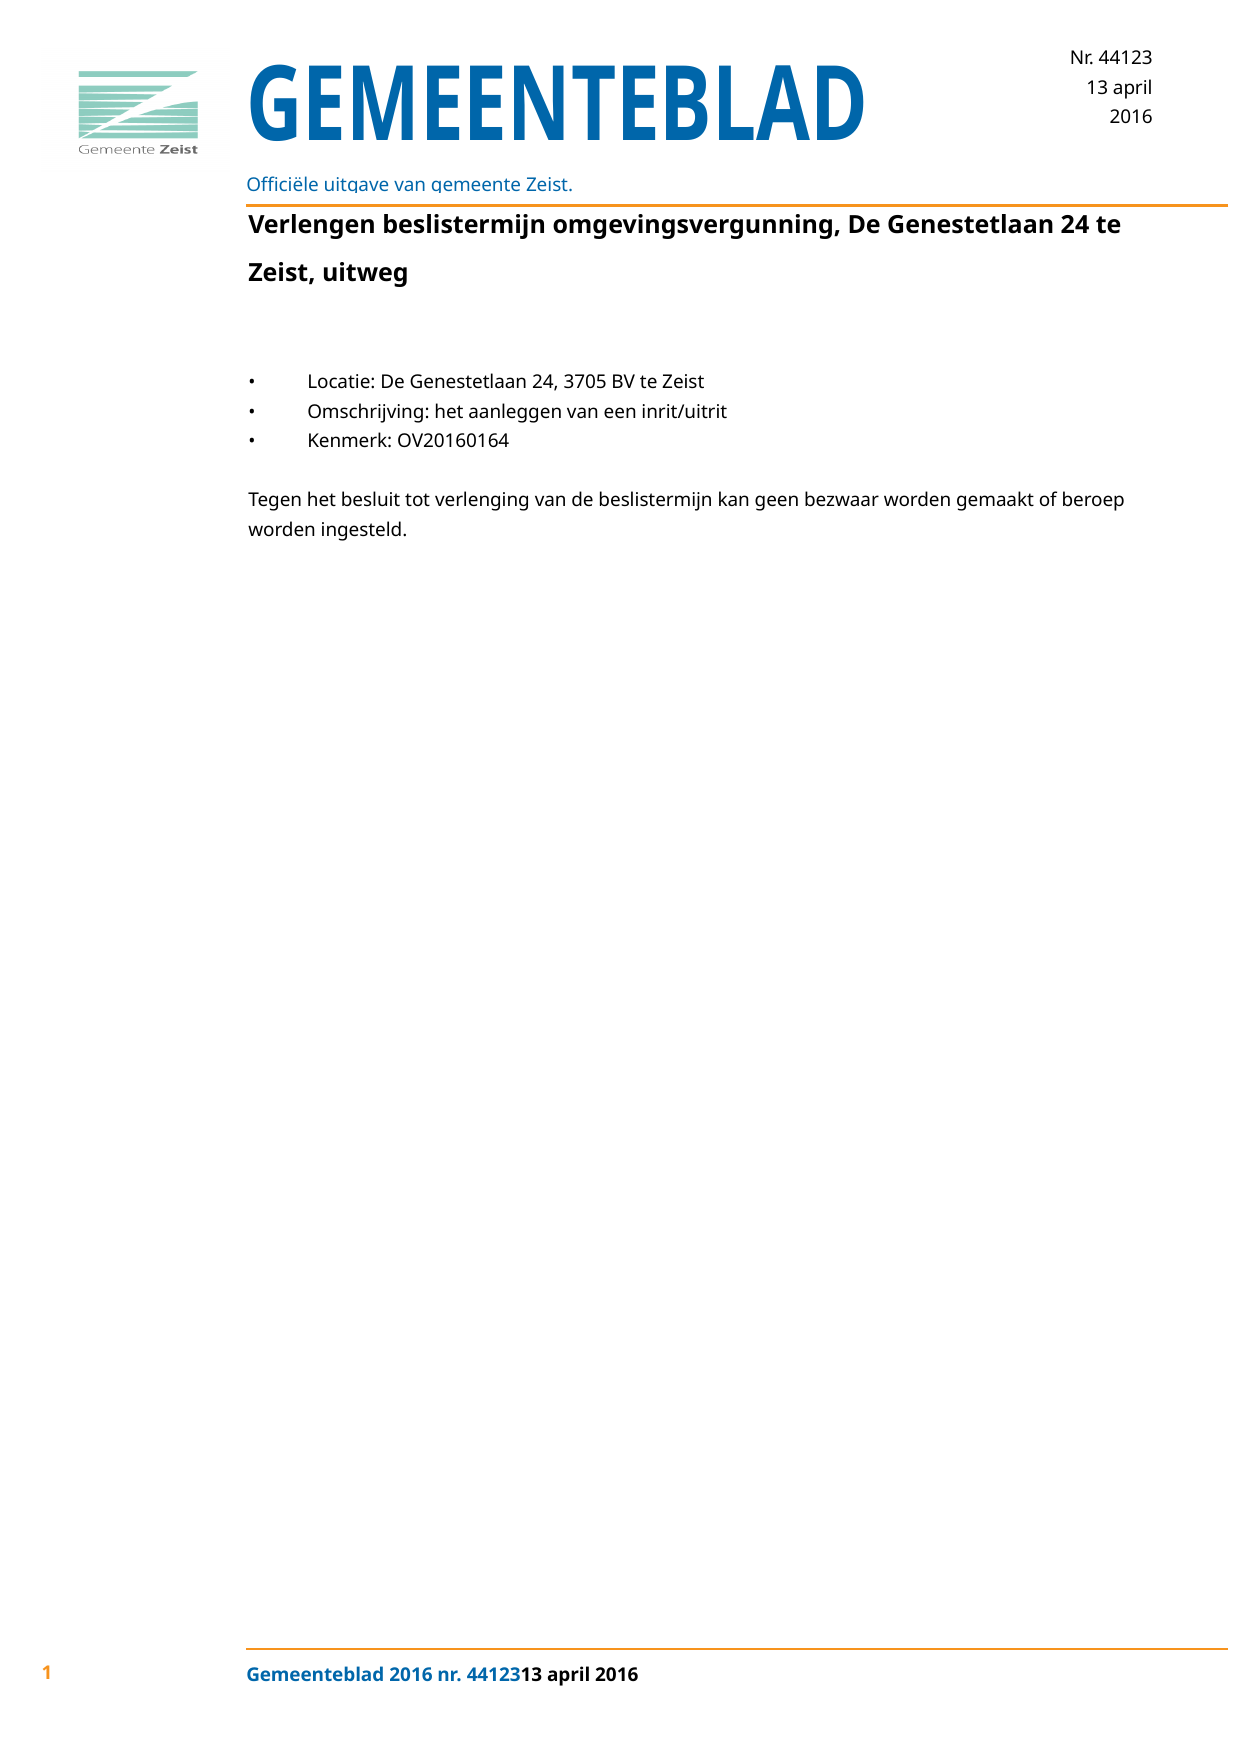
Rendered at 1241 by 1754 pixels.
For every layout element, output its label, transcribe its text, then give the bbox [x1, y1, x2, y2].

text Tegen het besluit tot verlenging van de beslistermijn kan geen bezwaar worden gemaakt of beroep worden ingesteld. [248, 487, 1152, 542]
text Verlengen beslistermijn omgevingsvergunning, De Genestetlaan 24 te Zeist, uitweg [248, 207, 1152, 288]
list Locatie: De Genestetlaan 24, 3705 BV te Zeist [248, 368, 1152, 394]
list Kenmerk: OV20160164 [248, 427, 1152, 453]
list Omschrijving: het aanleggen van een inrit/uitrit [248, 398, 1152, 424]
picture [41, 47, 231, 172]
